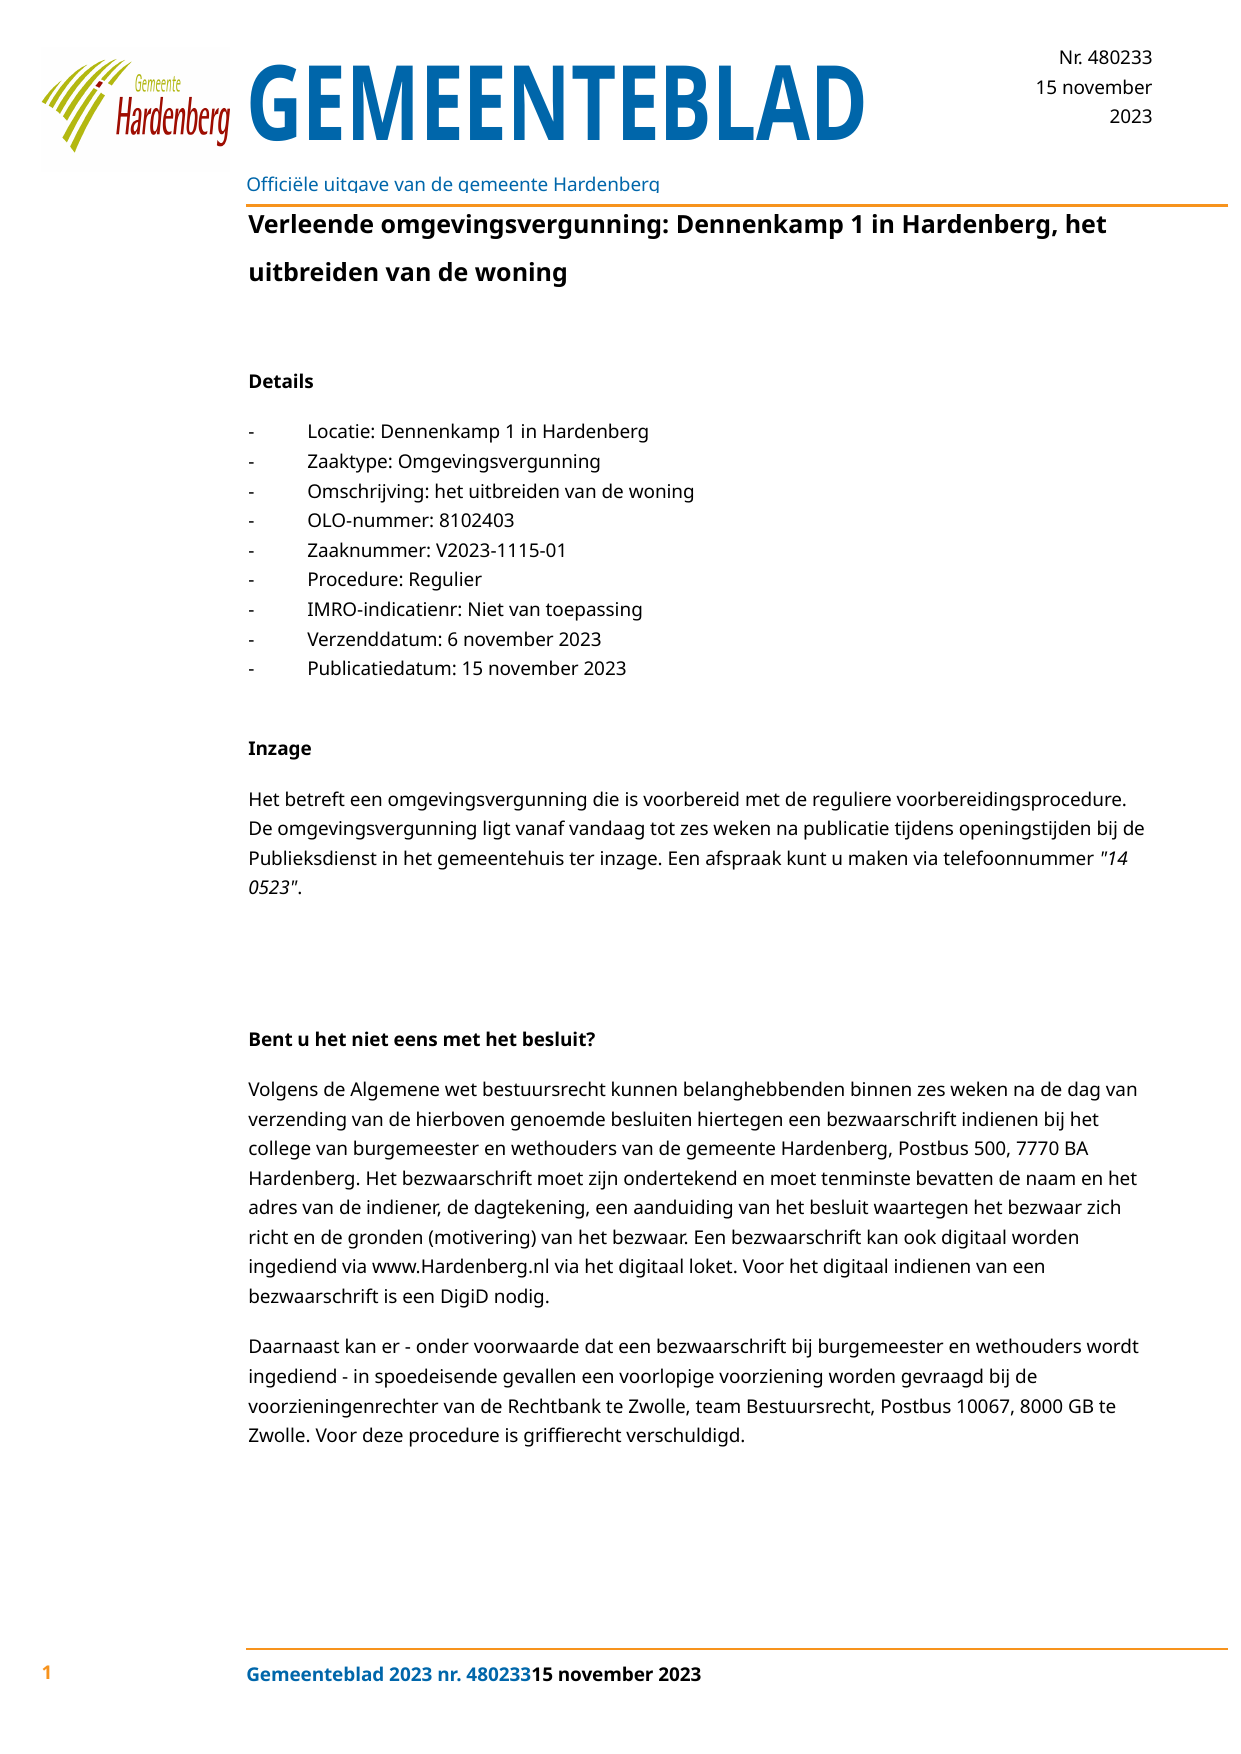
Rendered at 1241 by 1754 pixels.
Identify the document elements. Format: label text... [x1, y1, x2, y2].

text Details [248, 368, 1152, 394]
picture [41, 47, 231, 172]
list Zaaknummer: V2023-1115-01 [248, 537, 1152, 563]
text Verleende omgevingsvergunning: Dennenkamp 1 in Hardenberg, het uitbreiden van de woning [248, 207, 1152, 288]
list Locatie: Dennenkamp 1 in Hardenberg [248, 419, 1152, 444]
list Procedure: Regulier [248, 567, 1152, 592]
list Zaaktype: Omgevingsvergunning [248, 448, 1152, 474]
list Publicatiedatum: 15 november 2023 [248, 655, 1152, 681]
text Inzage [248, 735, 1152, 761]
list IMRO-indicatienr: Niet van toepassing [248, 596, 1152, 622]
list Verzenddatum: 6 november 2023 [248, 626, 1152, 652]
text Bent u het niet eens met het besluit? [248, 1026, 1152, 1052]
text Het betreft een omgevingsvergunning die is voorbereid met de reguliere voorbereidingsprocedure. De omgevingsvergunning ligt vanaf vandaag tot zes weken na publicatie tijdens openingstijden bij de Publieksdienst in het gemeentehuis ter inzage. Een afspraak kunt u maken via telefoonnummer "14 0523". [248, 786, 1152, 900]
text Volgens de Algemene wet bestuursrecht kunnen belanghebbenden binnen zes weken na de dag van verzending van de hierboven genoemde besluiten hiertegen een bezwaarschrift indienen bij het college van burgemeester en wethouders van de gemeente Hardenberg, Postbus 500, 7770 BA Hardenberg. Het bezwaarschrift moet zijn ondertekend en moet tenminste bevatten de naam en het adres van de indiener, de dagtekening, een aanduiding van het besluit waartegen het bezwaar zich richt en de gronden (motivering) van het bezwaar. Een bezwaarschrift kan ook digitaal worden ingediend via www.Hardenberg.nl via het digitaal loket. Voor het digitaal indienen van een bezwaarschrift is een DigiD nodig. [248, 1076, 1152, 1309]
list OLO-nummer: 8102403 [248, 507, 1152, 533]
list Omschrijving: het uitbreiden van de woning [248, 478, 1152, 504]
text Daarnaast kan er - onder voorwaarde dat een bezwaarschrift bij burgemeester en wethouders wordt ingediend - in spoedeisende gevallen een voorlopige voorziening worden gevraagd bij de voorzieningenrechter van de Rechtbank te Zwolle, team Bestuursrecht, Postbus 10067, 8000 GB te Zwolle. Voor deze procedure is griffierecht verschuldigd. [248, 1334, 1152, 1448]
